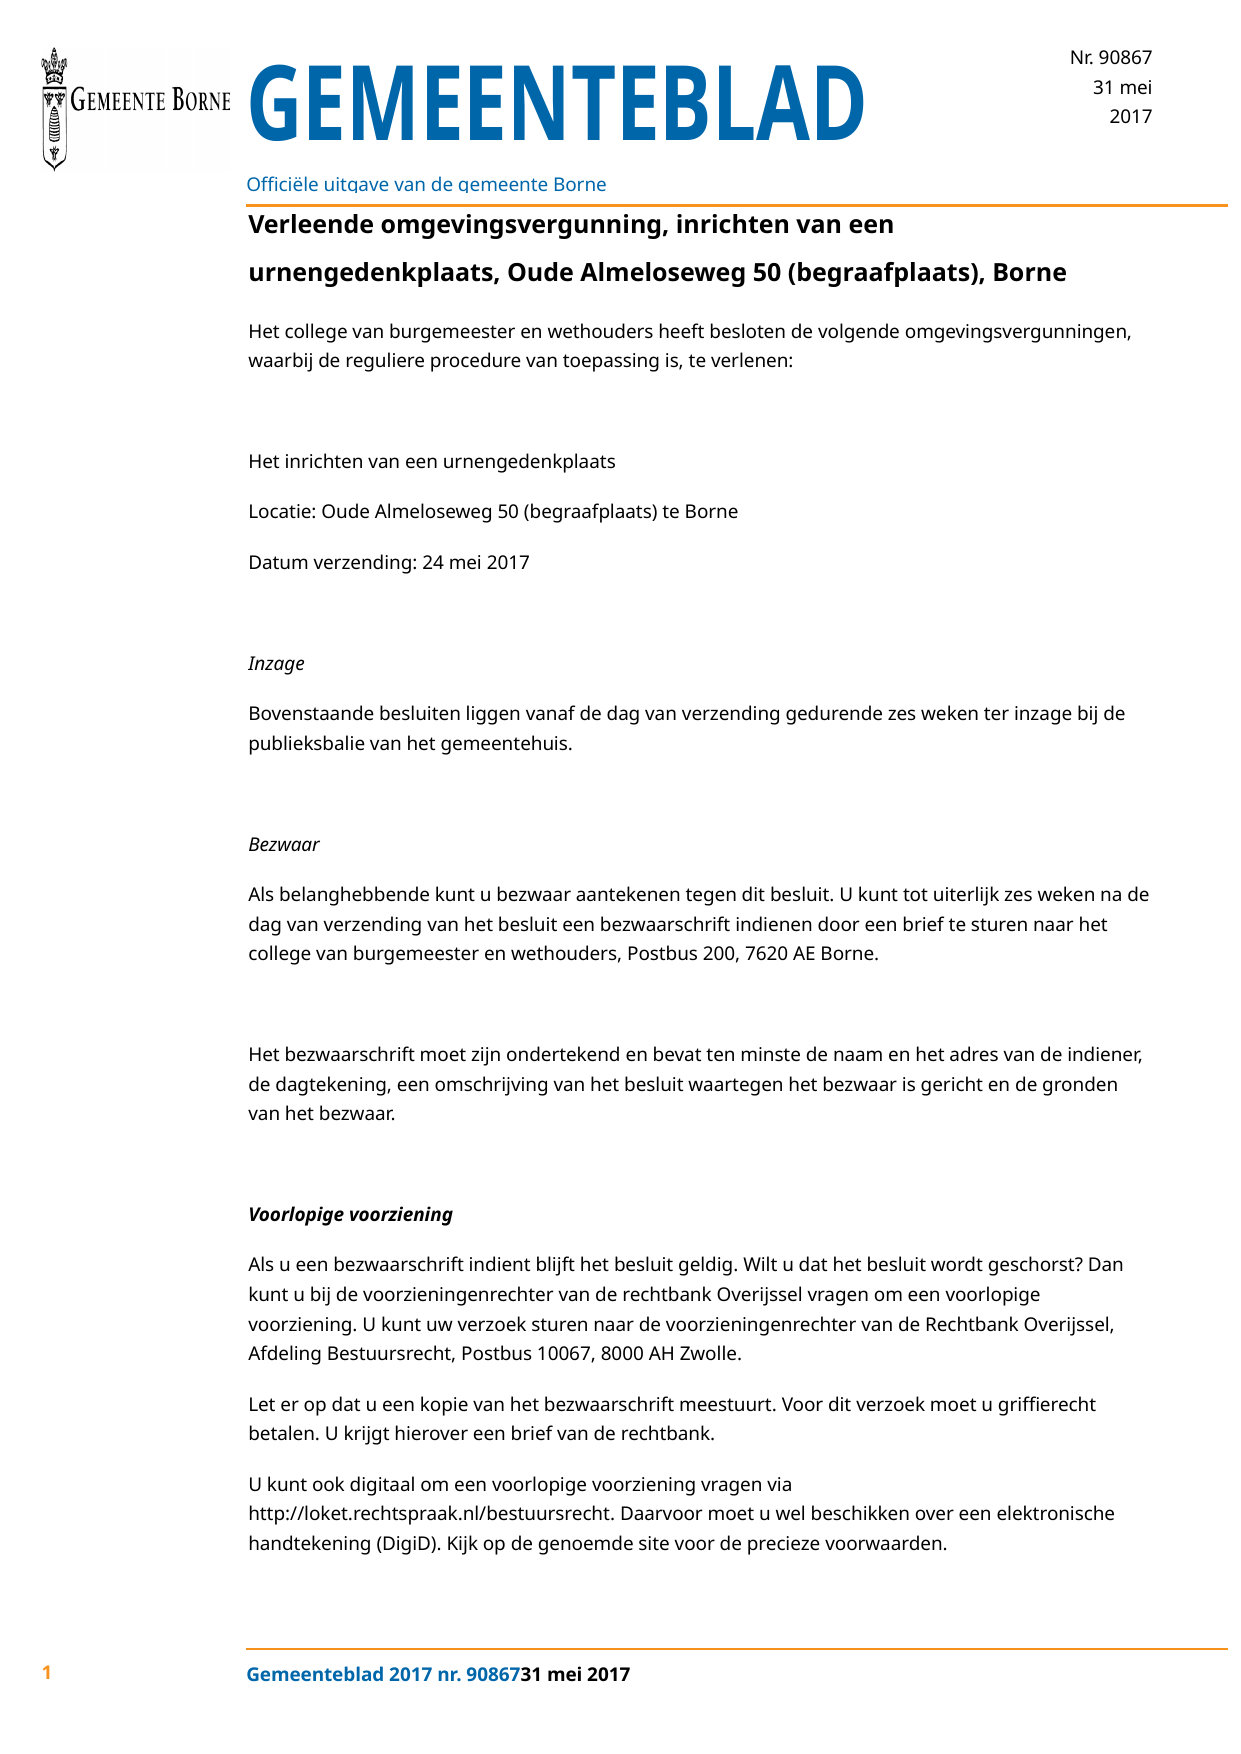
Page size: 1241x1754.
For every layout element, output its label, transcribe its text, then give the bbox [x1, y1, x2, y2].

text Als belanghebbende kunt u bezwaar aantekenen tegen dit besluit. U kunt tot uiterlijk zes weken na de dag van verzending van het besluit een bezwaarschrift indienen door een brief te sturen naar het college van burgemeester en wethouders, Postbus 200, 7620 AE Borne. [248, 881, 1152, 966]
text U kunt ook digitaal om een voorlopige voorziening vragen via http://loket.rechtspraak.nl/bestuursrecht. Daarvoor moet u wel beschikken over een elektronische handtekening (DigiD). Kijk op de genoemde site voor de precieze voorwaarden. [248, 1471, 1152, 1556]
text Als u een bezwaarschrift indient blijft het besluit geldig. Wilt u dat het besluit wordt geschorst? Dan kunt u bij de voorzieningenrechter van de rechtbank Overijssel vragen om een voorlopige voorziening. U kunt uw verzoek sturen naar de voorzieningenrechter van de Rechtbank Overijssel, Afdeling Bestuursrecht, Postbus 10067, 8000 AH Zwolle. [248, 1252, 1152, 1366]
text Locatie: Oude Almeloseweg 50 (begraafplaats) te Borne [248, 499, 1152, 524]
text Datum verzending: 24 mei 2017 [248, 549, 1152, 575]
text Verleende omgevingsvergunning, inrichten van een urnengedenkplaats, Oude Almeloseweg 50 (begraafplaats), Borne [248, 207, 1152, 288]
text Bovenstaande besluiten liggen vanaf de dag van verzending gedurende zes weken ter inzage bij de publieksbalie van het gemeentehuis. [248, 700, 1152, 756]
text Het inrichten van een urnengedenkplaats [248, 448, 1152, 474]
text Inzage [248, 650, 1152, 676]
picture [41, 47, 231, 172]
text Bezwaar [248, 831, 1152, 857]
text Het bezwaarschrift moet zijn ondertekend en bevat ten minste de naam en het adres van de indiener, de dagtekening, een omschrijving van het besluit waartegen het bezwaar is gericht en de gronden van het bezwaar. [248, 1041, 1152, 1126]
text Let er op dat u een kopie van het bezwaarschrift meestuurt. Voor dit verzoek moet u griffierecht betalen. U krijgt hierover een brief van de rechtbank. [248, 1391, 1152, 1446]
text Voorlopige voorziening [248, 1201, 1152, 1227]
text Het college van burgemeester en wethouders heeft besloten de volgende omgevingsvergunningen, waarbij de reguliere procedure van toepassing is, te verlenen: [248, 318, 1152, 373]
